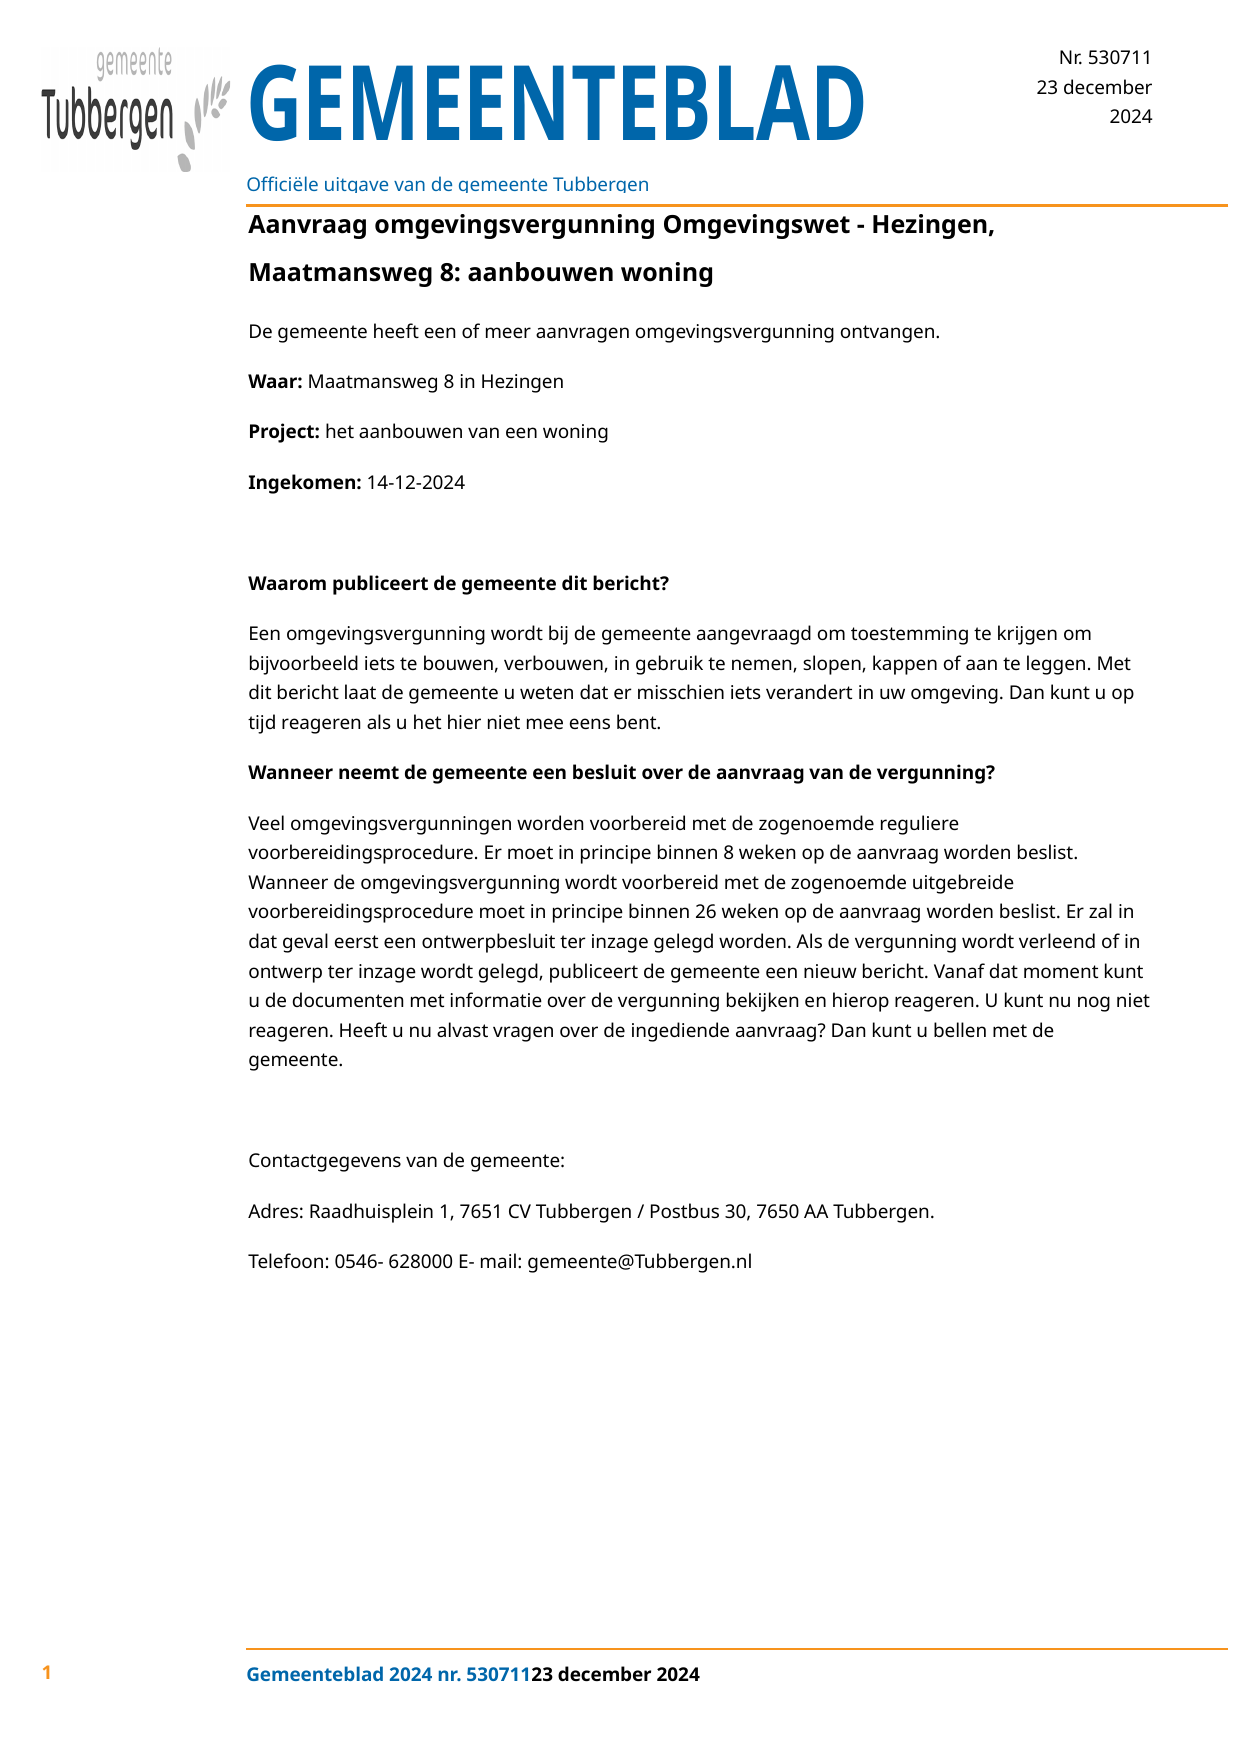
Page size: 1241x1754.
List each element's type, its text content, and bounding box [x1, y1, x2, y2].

text Contactgegevens van de gemeente: [248, 1147, 1152, 1173]
text Telefoon: 0546- 628000 E- mail: gemeente@Tubbergen.nl [248, 1248, 1152, 1274]
text Waar: Maatmansweg 8 in Hezingen [248, 368, 1152, 394]
text Een omgevingsvergunning wordt bij de gemeente aangevraagd om toestemming te krijgen om bijvoorbeeld iets te bouwen, verbouwen, in gebruik te nemen, slopen, kappen of aan te leggen. Met dit bericht laat de gemeente u weten dat er misschien iets verandert in uw omgeving. Dan kunt u op tijd reageren als u het hier niet mee eens bent. [248, 620, 1152, 735]
text Aanvraag omgevingsvergunning Omgevingswet - Hezingen, Maatmansweg 8: aanbouwen woning [248, 207, 1152, 288]
picture [41, 47, 231, 172]
text De gemeente heeft een of meer aanvragen omgevingsvergunning ontvangen. [248, 318, 1152, 344]
text Project: het aanbouwen van een woning [248, 419, 1152, 444]
text Ingekomen: 14-12-2024 [248, 469, 1152, 495]
text Veel omgevingsvergunningen worden voorbereid met de zogenoemde reguliere voorbereidingsprocedure. Er moet in principe binnen 8 weken op de aanvraag worden beslist. Wanneer de omgevingsvergunning wordt voorbereid met de zogenoemde uitgebreide voorbereidingsprocedure moet in principe binnen 26 weken op de aanvraag worden beslist. Er zal in dat geval eerst een ontwerpbesluit ter inzage gelegd worden. Als de vergunning wordt verleend of in ontwerp ter inzage wordt gelegd, publiceert de gemeente een nieuw bericht. Vanaf dat moment kunt u de documenten met informatie over de vergunning bekijken en hierop reageren. U kunt nu nog niet reageren. Heeft u nu alvast vragen over de ingediende aanvraag? Dan kunt u bellen met de gemeente. [248, 810, 1152, 1072]
text Adres: Raadhuisplein 1, 7651 CV Tubbergen / Postbus 30, 7650 AA Tubbergen. [248, 1198, 1152, 1224]
text Waarom publiceert de gemeente dit bericht? [248, 570, 1152, 596]
text Wanneer neemt de gemeente een besluit over de aanvraag van de vergunning? [248, 759, 1152, 785]
